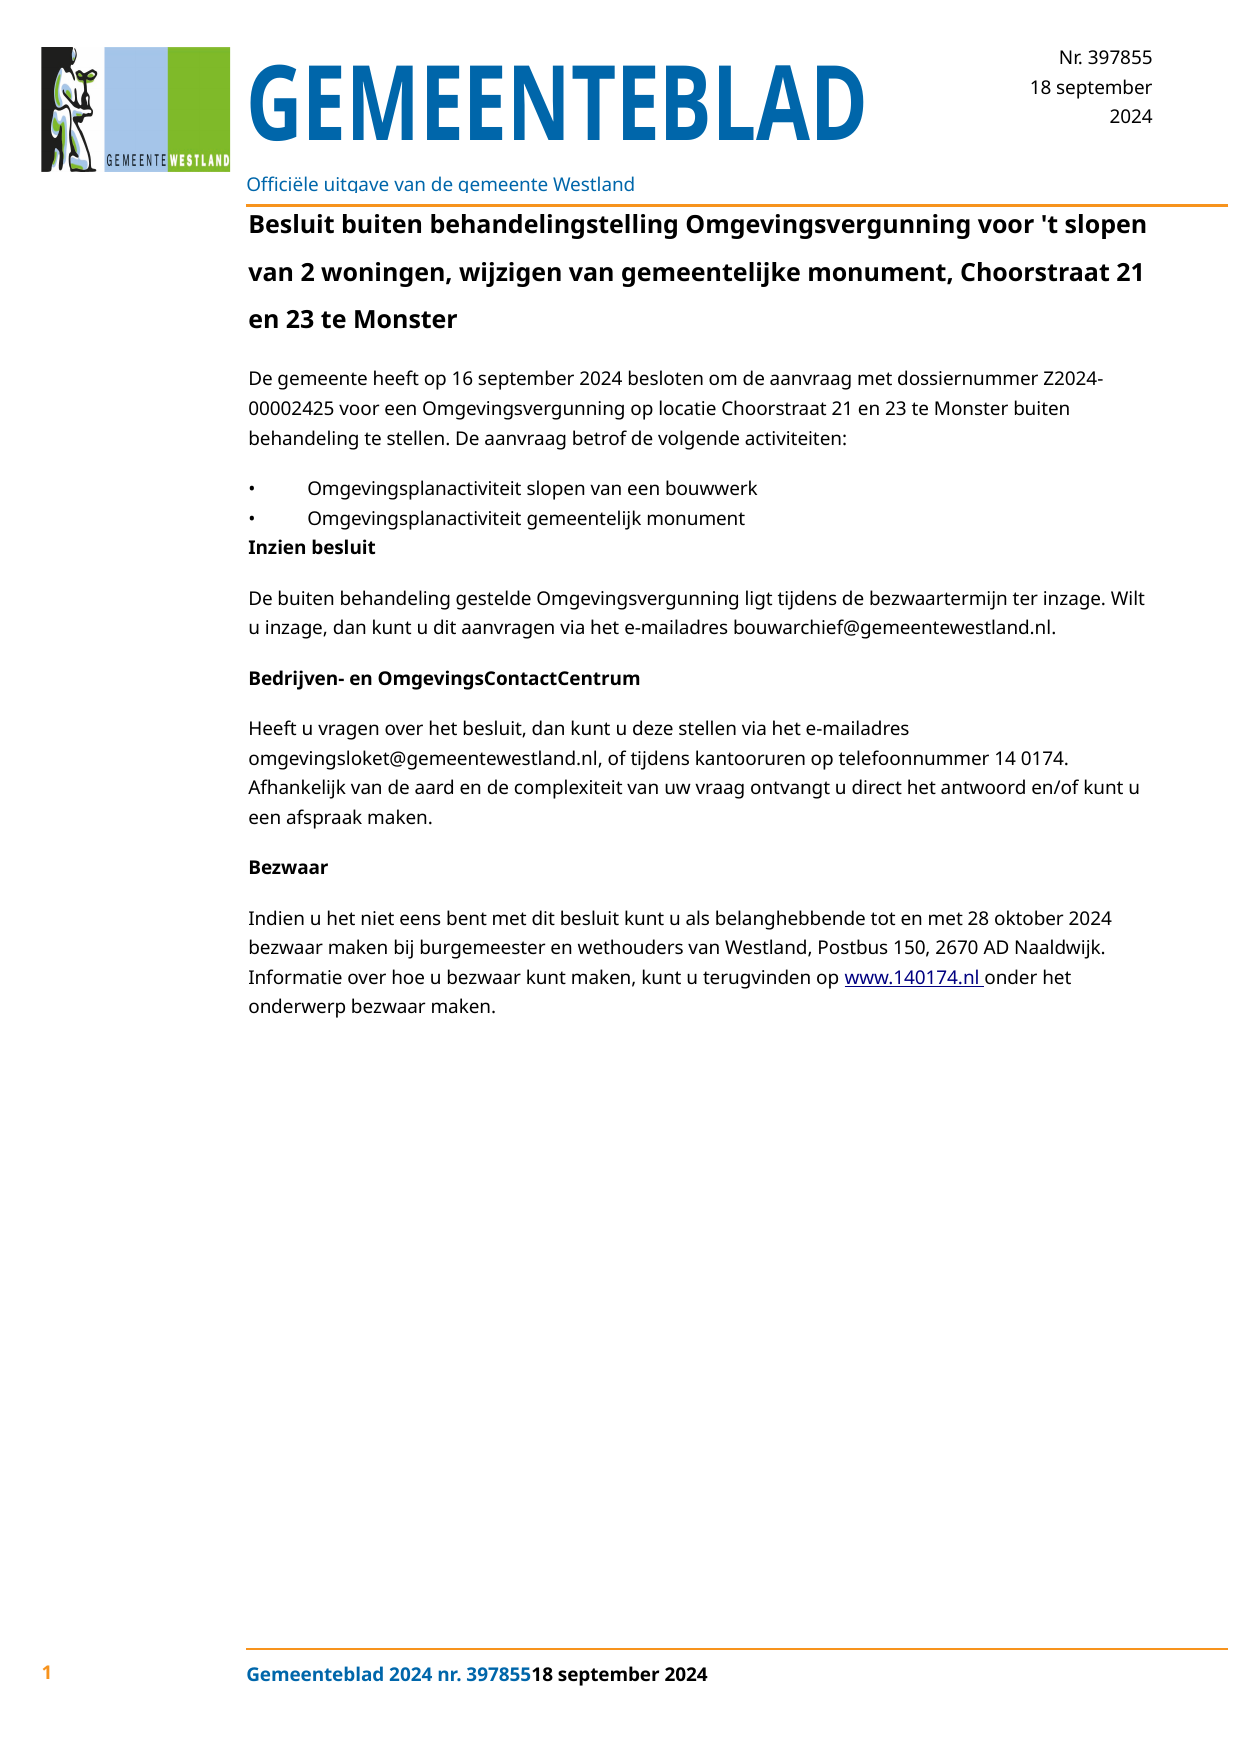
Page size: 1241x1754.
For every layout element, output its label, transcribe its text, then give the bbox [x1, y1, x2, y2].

picture [41, 47, 231, 172]
list Omgevingsplanactiviteit gemeentelijk monument [248, 505, 1152, 530]
text De gemeente heeft op 16 september 2024 besloten om de aanvraag met dossiernummer Z2024-00002425 voor een Omgevingsvergunning op locatie Choorstraat 21 en 23 te Monster buiten behandeling te stellen. De aanvraag betrof de volgende activiteiten: [248, 366, 1152, 450]
text De buiten behandeling gestelde Omgevingsvergunning ligt tijdens de bezwaartermijn ter inzage. Wilt u inzage, dan kunt u dit aanvragen via het e-mailadres bouwarchief@gemeentewestland.nl. [248, 585, 1152, 640]
text Besluit buiten behandelingstelling Omgevingsvergunning voor 't slopen van 2 woningen, wijzigen van gemeentelijke monument, Choorstraat 21 en 23 te Monster [248, 207, 1152, 336]
text Inzien besluit [248, 534, 1152, 560]
list Omgevingsplanactiviteit slopen van een bouwwerk [248, 475, 1152, 501]
text Indien u het niet eens bent met dit besluit kunt u als belanghebbende tot en met 28 oktober 2024 bezwaar maken bij burgemeester en wethouders van Westland, Postbus 150, 2670 AD Naaldwijk. Informatie over hoe u bezwaar kunt maken, kunt u terugvinden op www.140174.nl onder het onderwerp bezwaar maken. [248, 905, 1152, 1019]
text Heeft u vragen over het besluit, dan kunt u deze stellen via het e-mailadres omgevingsloket@gemeentewestland.nl, of tijdens kantooruren op telefoonnummer 14 0174. Afhankelijk van de aard en de complexiteit van uw vraag ontvangt u direct het antwoord en/of kunt u een afspraak maken. [248, 715, 1152, 829]
text Bedrijven- en OmgevingsContactCentrum [248, 665, 1152, 690]
text Bezwaar [248, 854, 1152, 880]
